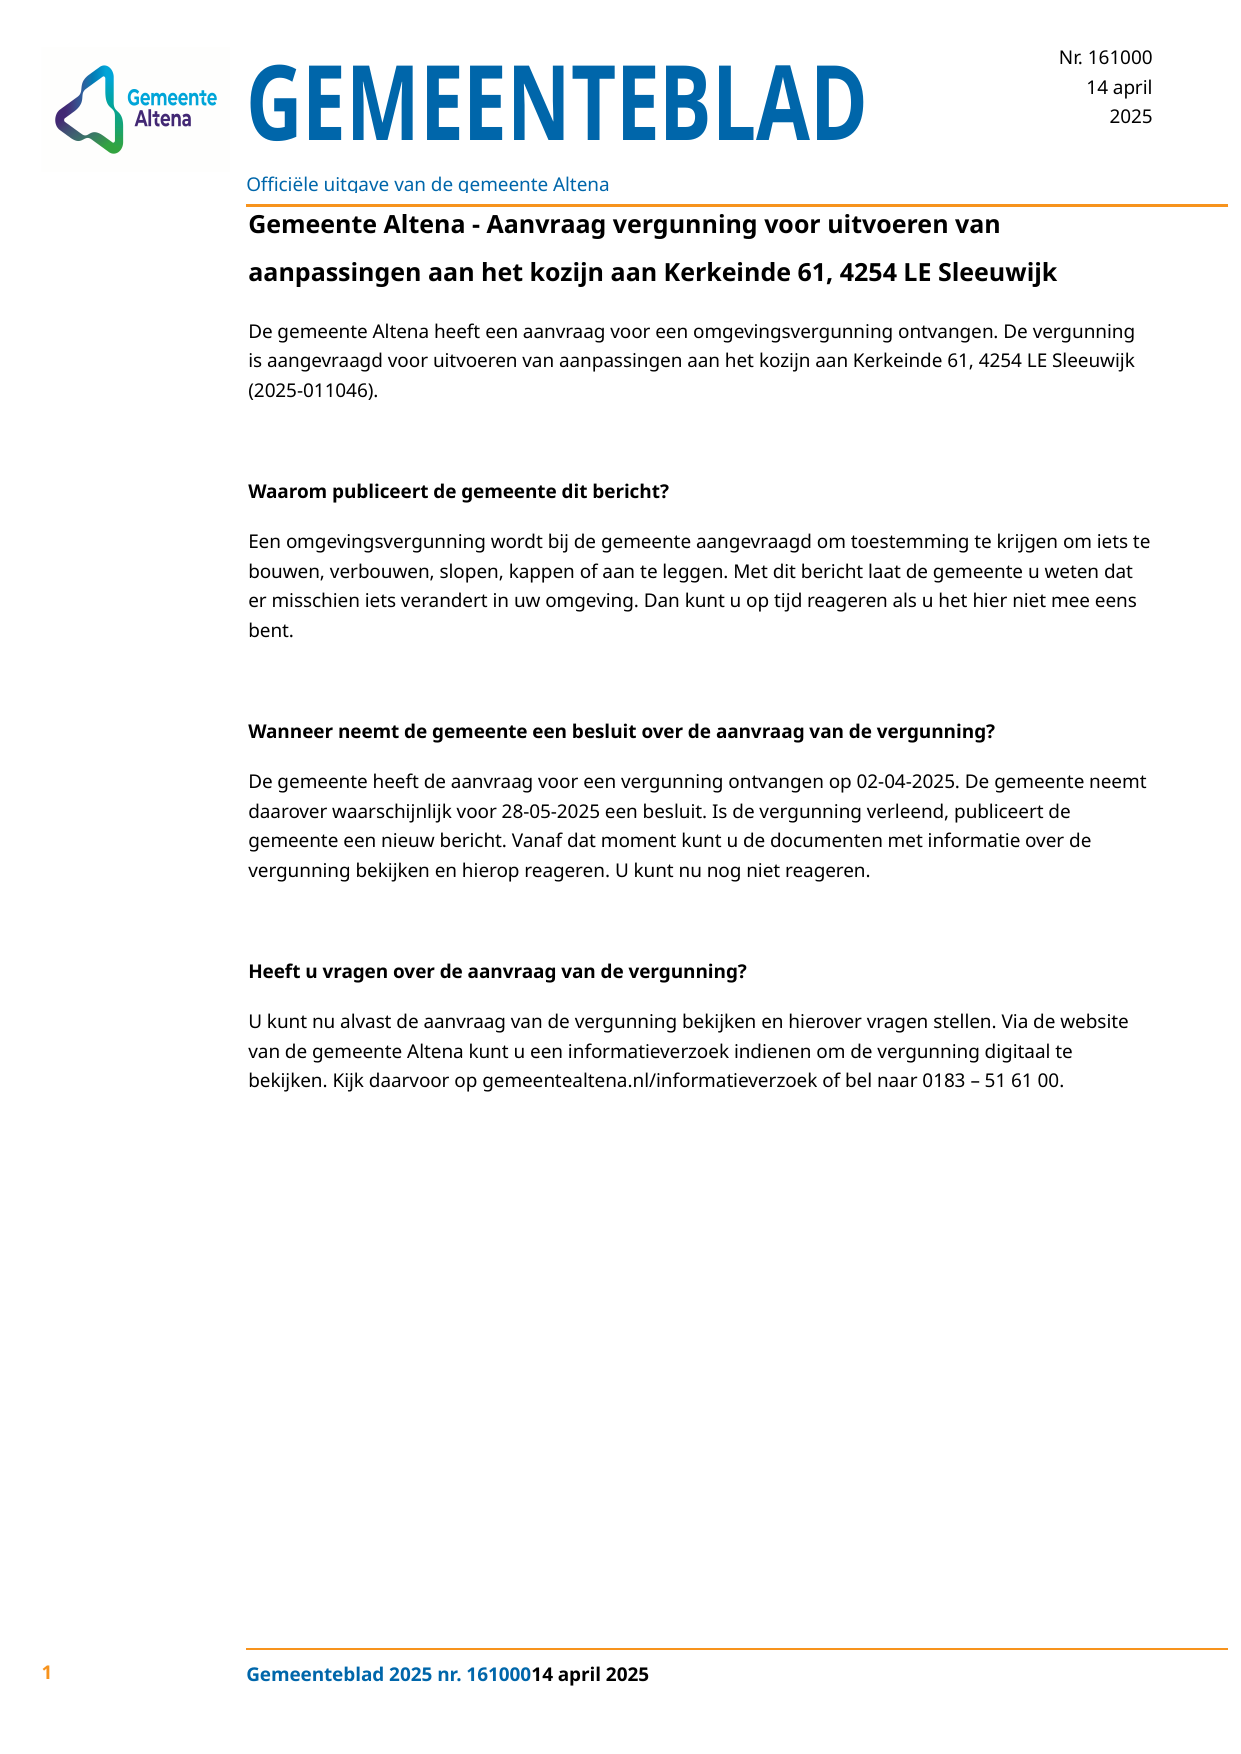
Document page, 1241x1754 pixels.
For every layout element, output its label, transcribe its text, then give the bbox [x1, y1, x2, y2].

picture [41, 47, 231, 172]
text Gemeente Altena - Aanvraag vergunning voor uitvoeren van aanpassingen aan het kozijn aan Kerkeinde 61, 4254 LE Sleeuwijk [248, 207, 1152, 288]
text Heeft u vragen over de aanvraag van de vergunning? [248, 958, 1152, 984]
text Wanneer neemt de gemeente een besluit over de aanvraag van de vergunning? [248, 718, 1152, 744]
text Een omgevingsvergunning wordt bij de gemeente aangevraagd om toestemming te krijgen om iets te bouwen, verbouwen, slopen, kappen of aan te leggen. Met dit bericht laat de gemeente u weten dat er misschien iets verandert in uw omgeving. Dan kunt u op tijd reageren als u het hier niet mee eens bent. [248, 528, 1152, 643]
text De gemeente Altena heeft een aanvraag voor een omgevingsvergunning ontvangen. De vergunning is aangevraagd voor uitvoeren van aanpassingen aan het kozijn aan Kerkeinde 61, 4254 LE Sleeuwijk (2025-011046). [248, 318, 1152, 403]
text De gemeente heeft de aanvraag voor een vergunning ontvangen op 02-04-2025. De gemeente neemt daarover waarschijnlijk voor 28-05-2025 een besluit. Is de vergunning verleend, publiceert de gemeente een nieuw bericht. Vanaf dat moment kunt u de documenten met informatie over de vergunning bekijken en hierop reageren. U kunt nu nog niet reageren. [248, 768, 1152, 883]
text Waarom publiceert de gemeente dit bericht? [248, 478, 1152, 504]
text U kunt nu alvast de aanvraag van de vergunning bekijken en hierover vragen stellen. Via de website van de gemeente Altena kunt u een informatieverzoek indienen om de vergunning digitaal te bekijken. Kijk daarvoor op gemeentealtena.nl/informatieverzoek of bel naar 0183 – 51 61 00. [248, 1008, 1152, 1093]
